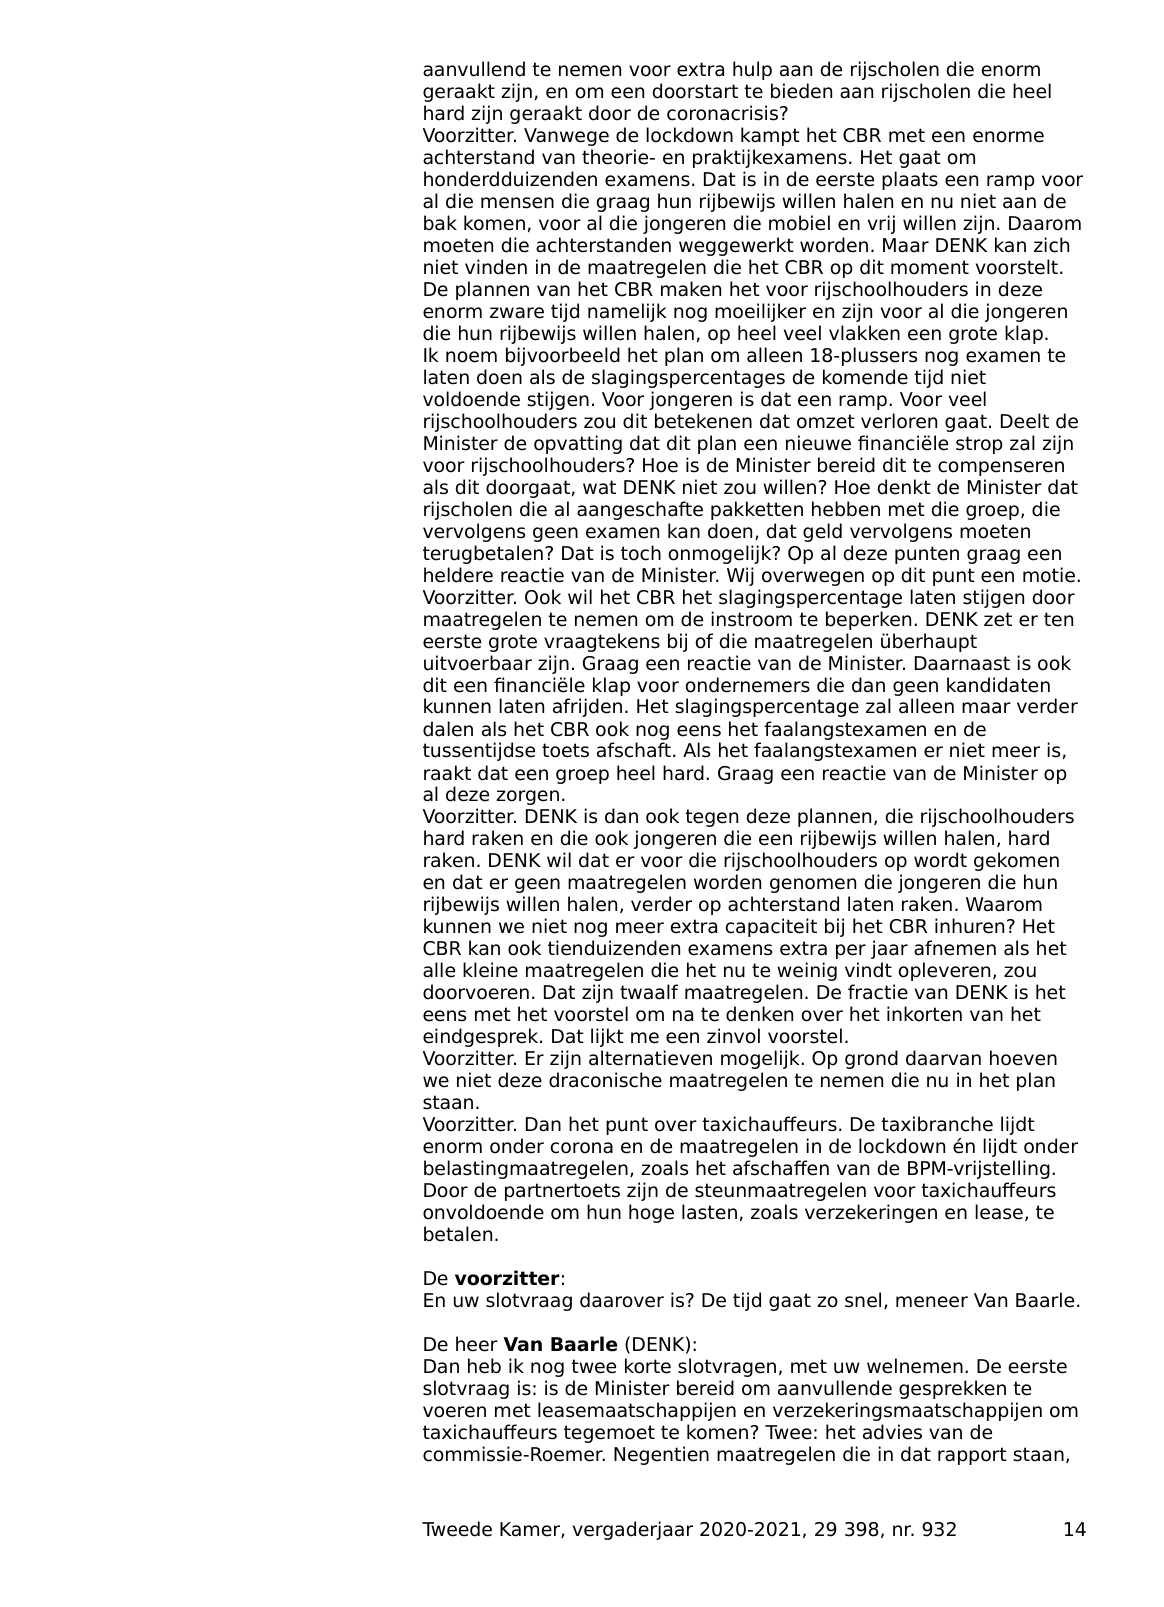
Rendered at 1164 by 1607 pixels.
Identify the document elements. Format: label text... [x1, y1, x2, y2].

text Voorzitter. DENK is dan ook tegen deze plannen, die rijschoolhouders hard raken en die ook jongeren die een rijbewijs willen halen, hard raken. DENK wil dat er voor die rijschoolhouders op wordt gekomen en dat er geen maatregelen worden genomen die jongeren die hun rijbewijs willen halen, verder op achterstand laten raken. Waarom kunnen we niet nog meer extra capaciteit bij het CBR inhuren? Het CBR kan ook tienduizenden examens extra per jaar afnemen als het alle kleine maatregelen die het nu te weinig vindt opleveren, zou doorvoeren. Dat zijn twaalf maatregelen. De fractie van DENK is het eens met het voorstel om na te denken over het inkorten van het eindgesprek. Dat lijkt me een zinvol voorstel. [422, 806, 1087, 1048]
text De voorzitter: [422, 1268, 1087, 1290]
text Voorzitter. Ook wil het CBR het slagingspercentage laten stijgen door maatregelen te nemen om de instroom te beperken. DENK zet er ten eerste grote vraagtekens bij of die maatregelen überhaupt uitvoerbaar zijn. Graag een reactie van de Minister. Daarnaast is ook dit een financiële klap voor ondernemers die dan geen kandidaten kunnen laten afrijden. Het slagingspercentage zal alleen maar verder dalen als het CBR ook nog eens het faalangstexamen en de tussentijdse toets afschaft. Als het faalangstexamen er niet meer is, raakt dat een groep heel hard. Graag een reactie van de Minister op al deze zorgen. [422, 587, 1087, 806]
text aanvullend te nemen voor extra hulp aan de rijscholen die enorm geraakt zijn, en om een doorstart te bieden aan rijscholen die heel hard zijn geraakt door de coronacrisis? [422, 59, 1087, 125]
text De heer Van Baarle (DENK): [422, 1334, 1087, 1356]
text En uw slotvraag daarover is? De tijd gaat zo snel, meneer Van Baarle. [422, 1290, 1087, 1312]
text Voorzitter. Vanwege de lockdown kampt het CBR met een enorme achterstand van theorie- en praktijkexamens. Het gaat om honderdduizenden examens. Dat is in de eerste plaats een ramp voor al die mensen die graag hun rijbewijs willen halen en nu niet aan de bak komen, voor al die jongeren die mobiel en vrij willen zijn. Daarom moeten die achterstanden weggewerkt worden. Maar DENK kan zich niet vinden in de maatregelen die het CBR op dit moment voorstelt. De plannen van het CBR maken het voor rijschoolhouders in deze enorm zware tijd namelijk nog moeilijker en zijn voor al die jongeren die hun rijbewijs willen halen, op heel veel vlakken een grote klap. [422, 125, 1087, 345]
text Ik noem bijvoorbeeld het plan om alleen 18-plussers nog examen te laten doen als de slagingspercentages de komende tijd niet voldoende stijgen. Voor jongeren is dat een ramp. Voor veel rijschoolhouders zou dit betekenen dat omzet verloren gaat. Deelt de Minister de opvatting dat dit plan een nieuwe financiële strop zal zijn voor rijschoolhouders? Hoe is de Minister bereid dit te compenseren als dit doorgaat, wat DENK niet zou willen? Hoe denkt de Minister dat rijscholen die al aangeschafte pakketten hebben met die groep, die vervolgens geen examen kan doen, dat geld vervolgens moeten terugbetalen? Dat is toch onmogelijk? Op al deze punten graag een heldere reactie van de Minister. Wij overwegen op dit punt een motie. [422, 345, 1087, 587]
text Voorzitter. Er zijn alternatieven mogelijk. Op grond daarvan hoeven we niet deze draconische maatregelen te nemen die nu in het plan staan. [422, 1048, 1087, 1114]
text Voorzitter. Dan het punt over taxichauffeurs. De taxibranche lijdt enorm onder corona en de maatregelen in de lockdown én lijdt onder belastingmaatregelen, zoals het afschaffen van de BPM-vrijstelling. Door de partnertoets zijn de steunmaatregelen voor taxichauffeurs onvoldoende om hun hoge lasten, zoals verzekeringen en lease, te betalen. [422, 1114, 1087, 1246]
text Dan heb ik nog twee korte slotvragen, met uw welnemen. De eerste slotvraag is: is de Minister bereid om aanvullende gesprekken te voeren met leasemaatschappijen en verzekeringsmaatschappijen om taxichauffeurs tegemoet te komen? Twee: het advies van de commissie-Roemer. Negentien maatregelen die in dat rapport staan, [422, 1356, 1087, 1466]
